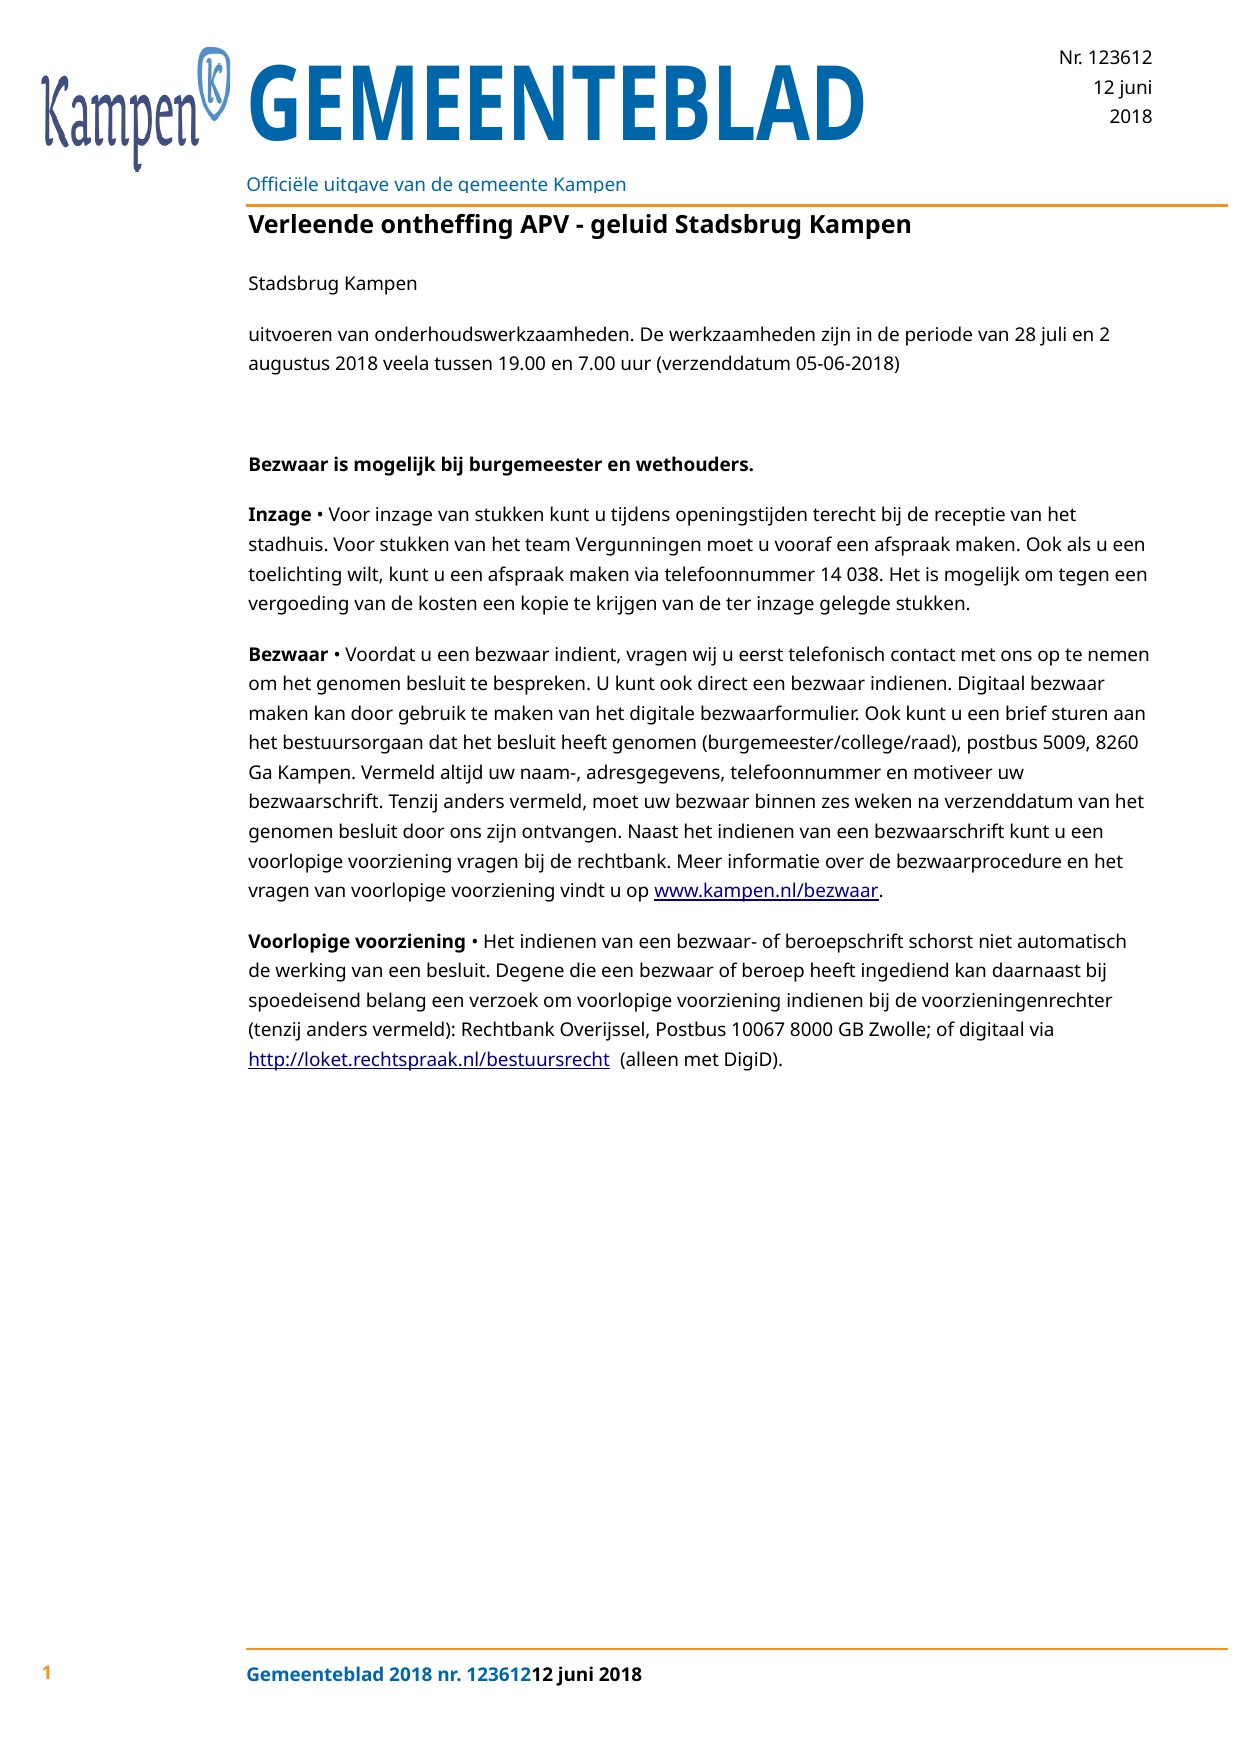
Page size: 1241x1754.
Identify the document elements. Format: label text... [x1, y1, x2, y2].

text Voorlopige voorziening • Het indienen van een bezwaar- of beroepschrift schorst niet automatisch de werking van een besluit. Degene die een bezwaar of beroep heeft ingediend kan daarnaast bij spoedeisend belang een verzoek om voorlopige voorziening indienen bij de voorzieningenrechter (tenzij anders vermeld): Rechtbank Overijssel, Postbus 10067 8000 GB Zwolle; of digitaal via http://loket.rechtspraak.nl/bestuursrecht (alleen met DigiD). [248, 928, 1152, 1072]
text Bezwaar • Voordat u een bezwaar indient, vragen wij u eerst telefonisch contact met ons op te nemen om het genomen besluit te bespreken. U kunt ook direct een bezwaar indienen. Digitaal bezwaar maken kan door gebruik te maken van het digitale bezwaarformulier. Ook kunt u een brief sturen aan het bestuursorgaan dat het besluit heeft genomen (burgemeester/college/raad), postbus 5009, 8260 Ga Kampen. Vermeld altijd uw naam-, adresgegevens, telefoonnummer en motiveer uw bezwaarschrift. Tenzij anders vermeld, moet uw bezwaar binnen zes weken na verzenddatum van het genomen besluit door ons zijn ontvangen. Naast het indienen van een bezwaarschrift kunt u een voorlopige voorziening vragen bij de rechtbank. Meer informatie over de bezwaarprocedure en het vragen van voorlopige voorziening vindt u op www.kampen.nl/bezwaar. [248, 641, 1152, 903]
text Stadsbrug Kampen [248, 270, 1152, 296]
text Inzage • Voor inzage van stukken kunt u tijdens openingstijden terecht bij de receptie van het stadhuis. Voor stukken van het team Vergunningen moet u vooraf een afspraak maken. Ook als u een toelichting wilt, kunt u een afspraak maken via telefoonnummer 14 038. Het is mogelijk om tegen een vergoeding van de kosten een kopie te krijgen van de ter inzage gelegde stukken. [248, 502, 1152, 616]
text Bezwaar is mogelijk bij burgemeester en wethouders. [248, 451, 1152, 477]
text uitvoeren van onderhoudswerkzaamheden. De werkzaamheden zijn in de periode van 28 juli en 2 augustus 2018 veela tussen 19.00 en 7.00 uur (verzenddatum 05-06-2018) [248, 321, 1152, 376]
text Verleende ontheffing APV - geluid Stadsbrug Kampen [248, 207, 1152, 241]
picture [41, 47, 231, 172]
